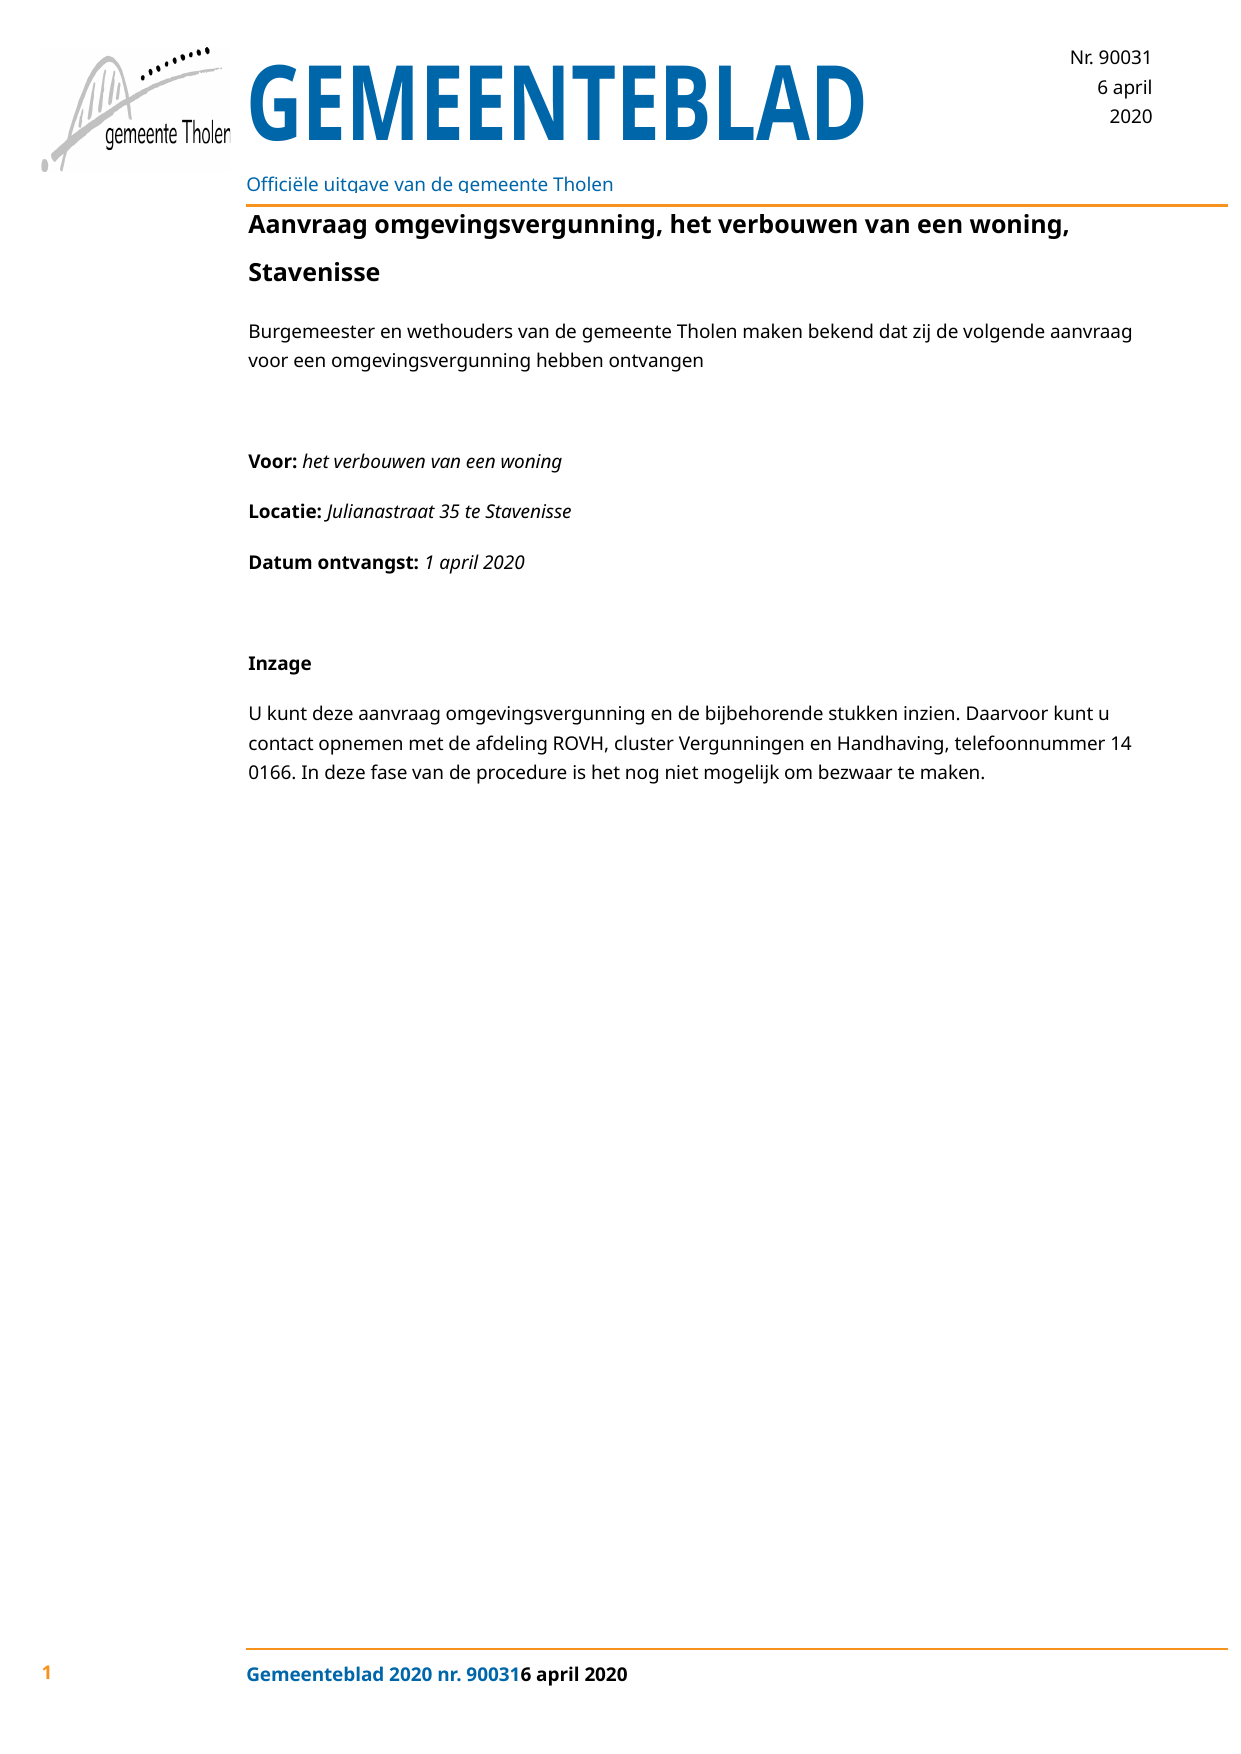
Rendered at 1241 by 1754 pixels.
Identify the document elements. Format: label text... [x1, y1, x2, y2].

text U kunt deze aanvraag omgevingsvergunning en de bijbehorende stukken inzien. Daarvoor kunt u contact opnemen met de afdeling ROVH, cluster Vergunningen en Handhaving, telefoonnummer 14 0166. In deze fase van de procedure is het nog niet mogelijk om bezwaar te maken. [248, 700, 1152, 785]
text Datum ontvangst: 1 april 2020 [248, 549, 1152, 575]
text Aanvraag omgevingsvergunning, het verbouwen van een woning, Stavenisse [248, 207, 1152, 288]
text Inzage [248, 650, 1152, 676]
text Burgemeester en wethouders van de gemeente Tholen maken bekend dat zij de volgende aanvraag voor een omgevingsvergunning hebben ontvangen [248, 318, 1152, 373]
text Locatie: Julianastraat 35 te Stavenisse [248, 499, 1152, 524]
picture [41, 47, 231, 172]
text Voor: het verbouwen van een woning [248, 448, 1152, 474]
